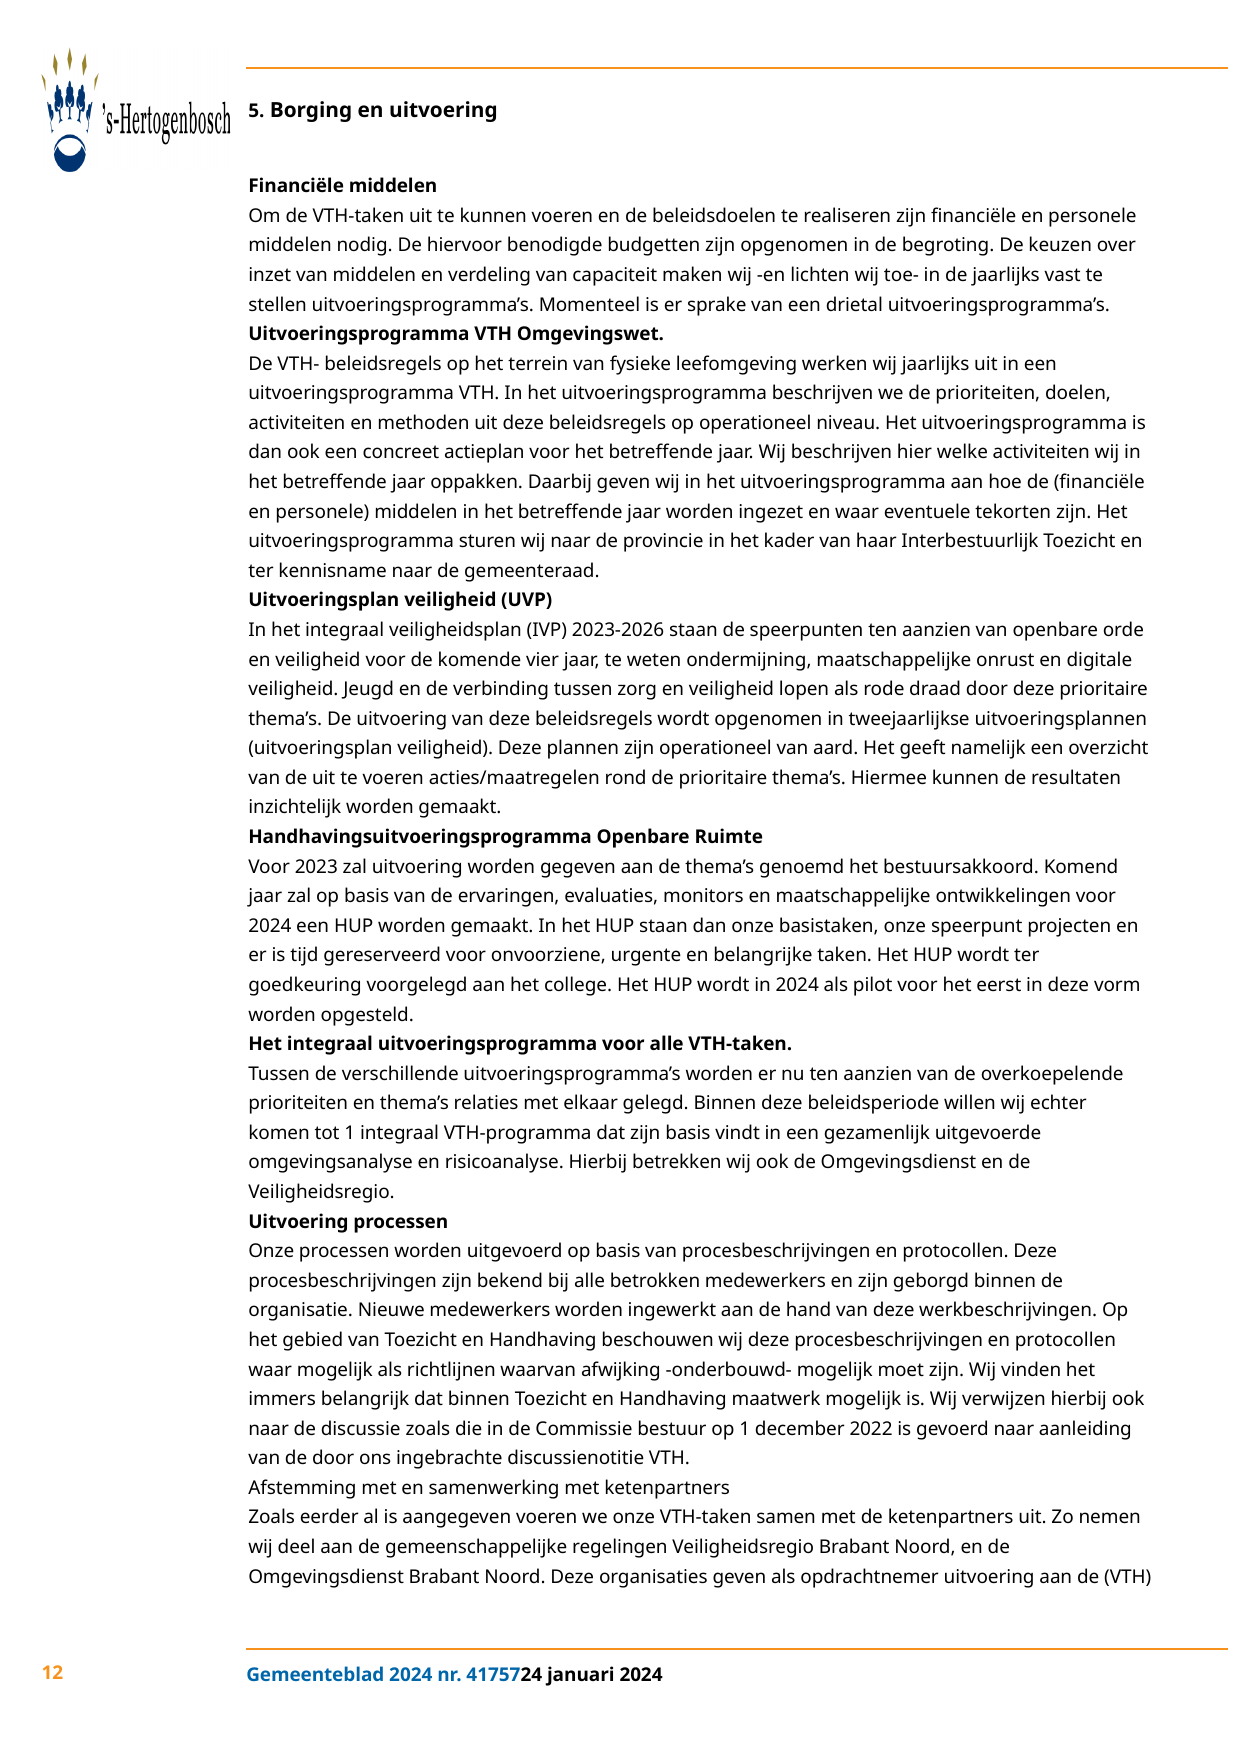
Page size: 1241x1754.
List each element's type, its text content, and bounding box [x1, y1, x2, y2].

text Onze processen worden uitgevoerd op basis van procesbeschrijvingen en protocollen. Deze procesbeschrijvingen zijn bekend bij alle betrokken medewerkers en zijn geborgd binnen de organisatie. Nieuwe medewerkers worden ingewerkt aan de hand van deze werkbeschrijvingen. Op het gebied van Toezicht en Handhaving beschouwen wij deze procesbeschrijvingen en protocollen waar mogelijk als richtlijnen waarvan afwijking -onderbouwd- mogelijk moet zijn. Wij vinden het immers belangrijk dat binnen Toezicht en Handhaving maatwerk mogelijk is. Wij verwijzen hierbij ook naar de discussie zoals die in de Commissie bestuur op 1 december 2022 is gevoerd naar aanleiding van de door ons ingebrachte discussienotitie VTH. [248, 1237, 1152, 1470]
picture [41, 47, 231, 172]
text Uitvoeringsplan veiligheid (UVP) [248, 587, 1152, 612]
text Voor 2023 zal uitvoering worden gegeven aan de thema’s genoemd het bestuursakkoord. Komend jaar zal op basis van de ervaringen, evaluaties, monitors en maatschappelijke ontwikkelingen voor 2024 een HUP worden gemaakt. In het HUP staan dan onze basistaken, onze speerpunt projecten en er is tijd gereserveerd voor onvoorziene, urgente en belangrijke taken. Het HUP wordt ter goedkeuring voorgelegd aan het college. Het HUP wordt in 2024 als pilot voor het eerst in deze vorm worden opgesteld. [248, 853, 1152, 1027]
text Tussen de verschillende uitvoeringsprogramma’s worden er nu ten aanzien van de overkoepelende prioriteiten en thema’s relaties met elkaar gelegd. Binnen deze beleidsperiode willen wij echter komen tot 1 integraal VTH-programma dat zijn basis vindt in een gezamenlijk uitgevoerde omgevingsanalyse en risicoanalyse. Hierbij betrekken wij ook de Omgevingsdienst en de Veiligheidsregio. [248, 1060, 1152, 1204]
text Afstemming met en samenwerking met ketenpartners [248, 1474, 1152, 1500]
text Financiële middelen [248, 172, 1152, 198]
text Zoals eerder al is aangegeven voeren we onze VTH-taken samen met de ketenpartners uit. Zo nemen wij deel aan de gemeenschappelijke regelingen Veiligheidsregio Brabant Noord, en de Omgevingsdienst Brabant Noord. Deze organisaties geven als opdrachtnemer uitvoering aan de (VTH) [248, 1504, 1152, 1589]
text De VTH- beleidsregels op het terrein van fysieke leefomgeving werken wij jaarlijks uit in een uitvoeringsprogramma VTH. In het uitvoeringsprogramma beschrijven we de prioriteiten, doelen, activiteiten en methoden uit deze beleidsregels op operationeel niveau. Het uitvoeringsprogramma is dan ook een concreet actieplan voor het betreffende jaar. Wij beschrijven hier welke activiteiten wij in het betreffende jaar oppakken. Daarbij geven wij in het uitvoeringsprogramma aan hoe de (financiële en personele) middelen in het betreffende jaar worden ingezet en waar eventuele tekorten zijn. Het uitvoeringsprogramma sturen wij naar de provincie in het kader van haar Interbestuurlijk Toezicht en ter kennisname naar de gemeenteraad. [248, 350, 1152, 583]
text Handhavingsuitvoeringsprogramma Openbare Ruimte [248, 823, 1152, 849]
text Het integraal uitvoeringsprogramma voor alle VTH-taken. [248, 1030, 1152, 1056]
text Om de VTH-taken uit te kunnen voeren en de beleidsdoelen te realiseren zijn financiële en personele middelen nodig. De hiervoor benodigde budgetten zijn opgenomen in de begroting. De keuzen over inzet van middelen en verdeling van capaciteit maken wij -en lichten wij toe- in de jaarlijks vast te stellen uitvoeringsprogramma’s. Momenteel is er sprake van een drietal uitvoeringsprogramma’s. [248, 202, 1152, 317]
text In het integraal veiligheidsplan (IVP) 2023-2026 staan de speerpunten ten aanzien van openbare orde en veiligheid voor de komende vier jaar, te weten ondermijning, maatschappelijke onrust en digitale veiligheid. Jeugd en de verbinding tussen zorg en veiligheid lopen als rode draad door deze prioritaire thema’s. De uitvoering van deze beleidsregels wordt opgenomen in tweejaarlijkse uitvoeringsplannen (uitvoeringsplan veiligheid). Deze plannen zijn operationeel van aard. Het geeft namelijk een overzicht van de uit te voeren acties/maatregelen rond de prioritaire thema’s. Hiermee kunnen de resultaten inzichtelijk worden gemaakt. [248, 616, 1152, 819]
text 5. Borging en uitvoering [248, 95, 1152, 123]
text Uitvoeringsprogramma VTH Omgevingswet. [248, 320, 1152, 346]
text Uitvoering processen [248, 1208, 1152, 1234]
